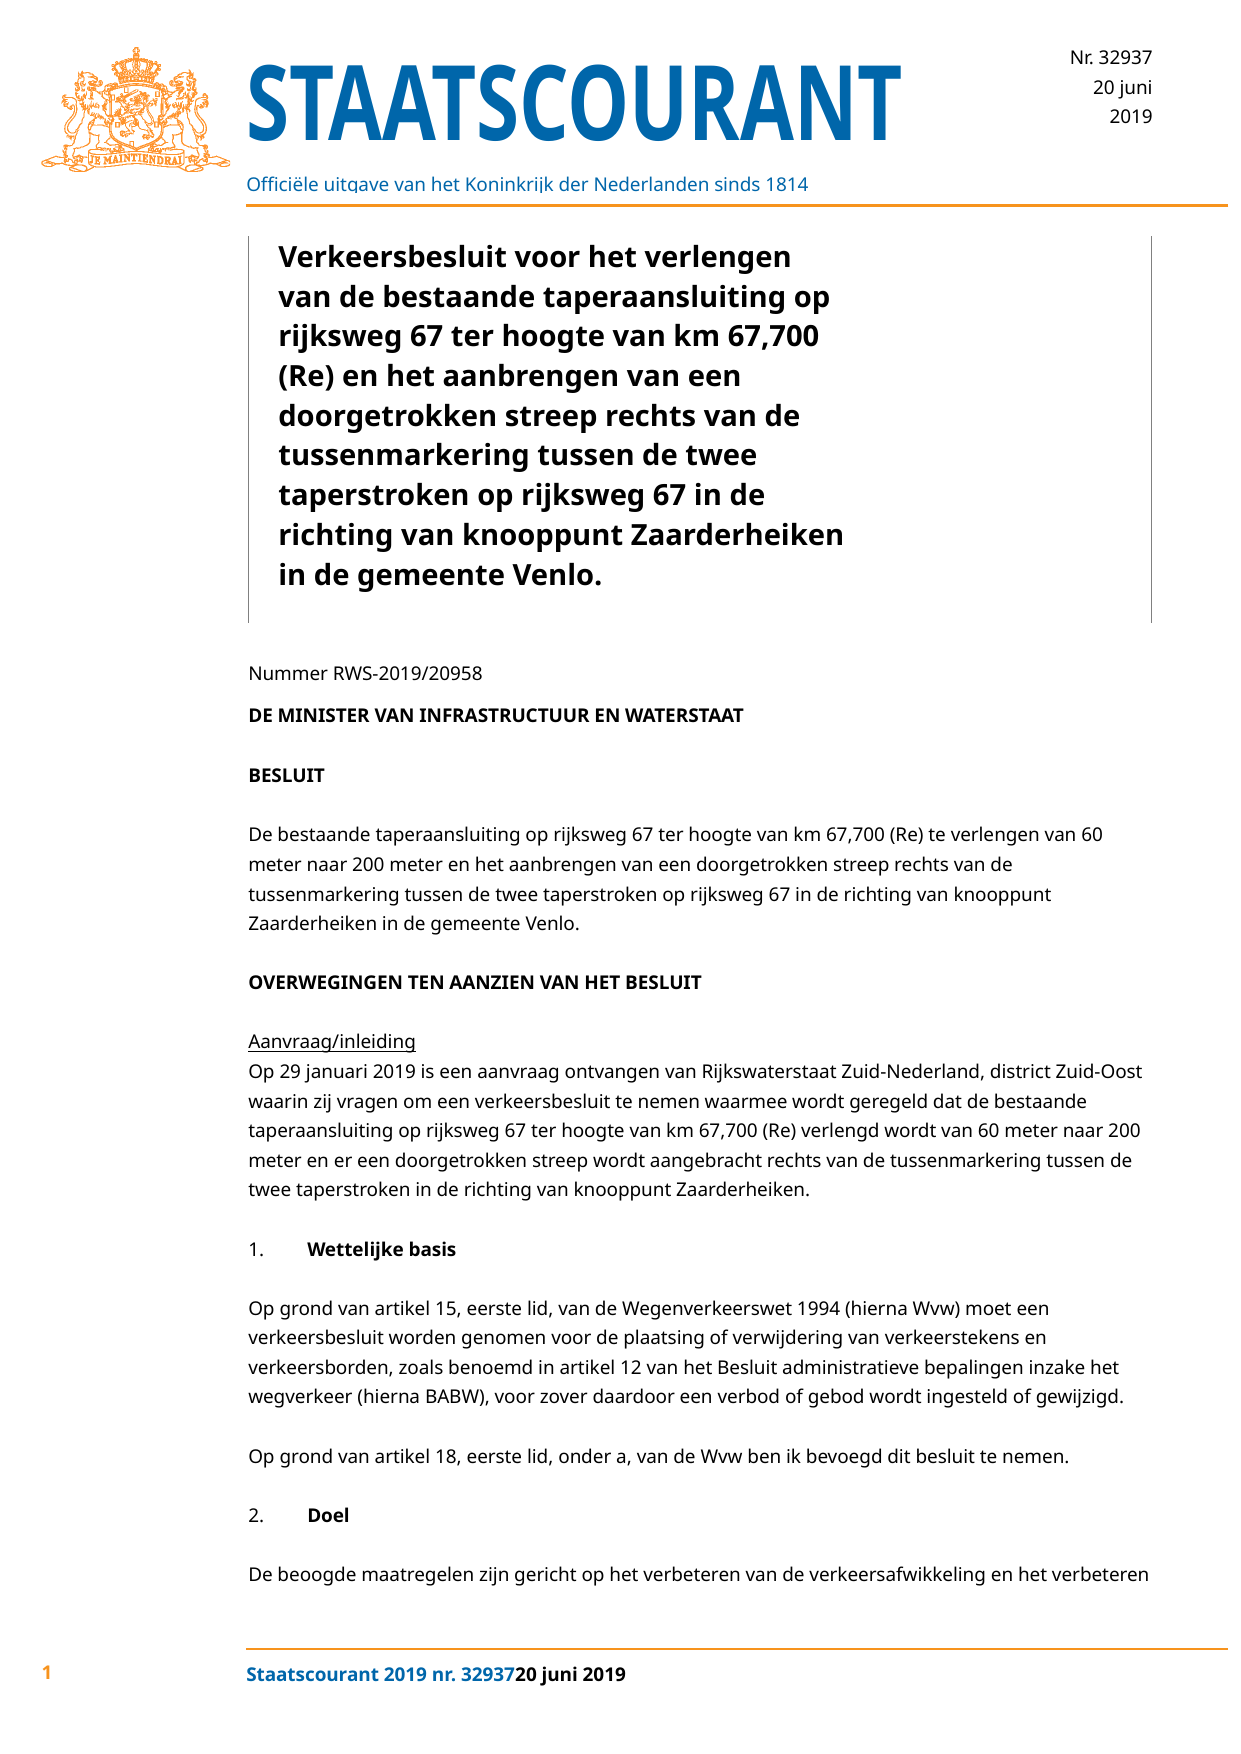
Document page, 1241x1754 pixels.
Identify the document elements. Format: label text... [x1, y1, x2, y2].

text DE MINISTER VAN INFRASTRUCTUUR EN WATERSTAAT [248, 702, 1152, 728]
list Wettelijke basis [248, 1236, 1152, 1261]
table_header Verkeersbesluit voor het verlengen van de bestaande taperaansluiting op rijksweg 67 ter hoogte van km 67,700 (Re) en het aanbrengen van een doorgetrokken streep rechts van de tussenmarkering tussen de twee taperstroken op rijksweg 67 in de richting van knooppunt Zaarderheiken in de gemeente Venlo. [249, 236, 850, 623]
table_header [850, 236, 912, 413]
text De bestaande taperaansluiting op rijksweg 67 ter hoogte van km 67,700 (Re) te verlengen van 60 meter naar 200 meter en het aanbrengen van een doorgetrokken streep rechts van de tussenmarkering tussen de twee taperstroken op rijksweg 67 in de richting van knooppunt Zaarderheiken in de gemeente Venlo. [248, 822, 1152, 936]
table_header [850, 414, 1151, 623]
picture [41, 47, 231, 172]
picture [912, 236, 1090, 414]
text Nummer RWS-2019/20958 [248, 660, 1152, 686]
text Op grond van artikel 15, eerste lid, van de Wegenverkeerswet 1994 (hierna Wvw) moet een verkeersbesluit worden genomen voor de plaatsing of verwijdering van verkeerstekens en verkeersborden, zoals benoemd in artikel 12 van het Besluit administratieve bepalingen inzake het wegverkeer (hierna BABW), voor zover daardoor een verbod of gebod wordt ingesteld of gewijzigd. [248, 1295, 1152, 1409]
text Aanvraag/inleiding [248, 1029, 1152, 1054]
text De beoogde maatregelen zijn gericht op het verbeteren van de verkeersafwikkeling en het verbeteren [248, 1561, 1152, 1587]
text Op grond van artikel 18, eerste lid, onder a, van de Wvw ben ik bevoegd dit besluit te nemen. [248, 1443, 1152, 1468]
text OVERWEGINGEN TEN AANZIEN VAN HET BESLUIT [248, 969, 1152, 995]
list Doel [248, 1502, 1152, 1528]
text BESLUIT [248, 762, 1152, 788]
text Op 29 januari 2019 is een aanvraag ontvangen van Rijkswaterstaat Zuid-Nederland, district Zuid-Oost waarin zij vragen om een verkeersbesluit te nemen waarmee wordt geregeld dat de bestaande taperaansluiting op rijksweg 67 ter hoogte van km 67,700 (Re) verlengd wordt van 60 meter naar 200 meter en er een doorgetrokken streep wordt aangebracht rechts van de tussenmarkering tussen de twee taperstroken in de richting van knooppunt Zaarderheiken. [248, 1058, 1152, 1202]
table_header [1090, 236, 1151, 413]
